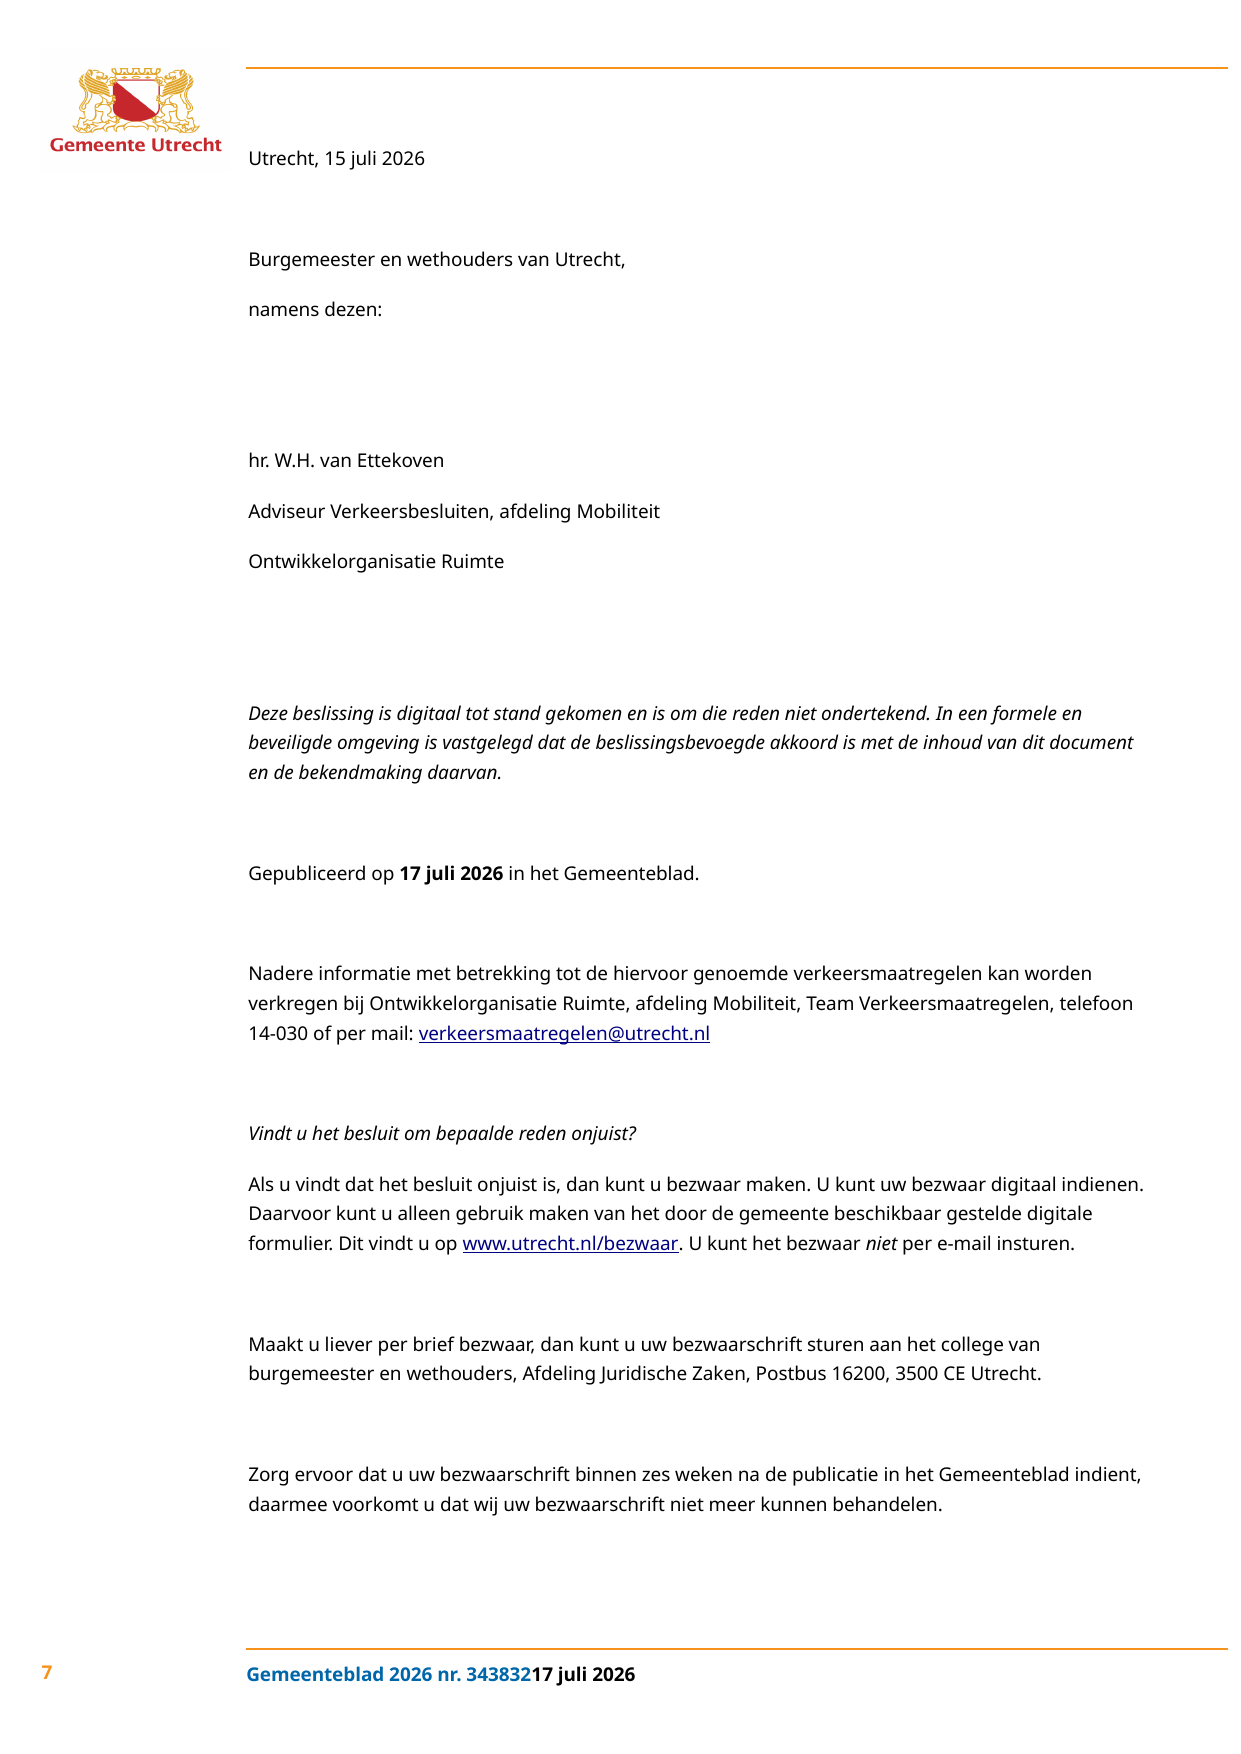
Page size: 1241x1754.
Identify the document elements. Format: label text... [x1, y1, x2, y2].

text Als u vindt dat het besluit onjuist is, dan kunt u bezwaar maken. U kunt uw bezwaar digitaal indienen. Daarvoor kunt u alleen gebruik maken van het door de gemeente beschikbaar gestelde digitale formulier. Dit vindt u op www.utrecht.nl/bezwaar. U kunt het bezwaar niet per e-mail insturen. [248, 1171, 1152, 1256]
text Vindt u het besluit om bepaalde reden onjuist? [248, 1121, 1152, 1146]
text Gepubliceerd op 17 juli 2026 in het Gemeenteblad. [248, 860, 1152, 886]
text namens dezen: [248, 296, 1152, 322]
picture [41, 47, 231, 172]
text Burgemeester en wethouders van Utrecht, [248, 246, 1152, 272]
text Utrecht, 15 juli 2026 [248, 145, 1152, 171]
text Adviseur Verkeersbesluiten, afdeling Mobiliteit [248, 498, 1152, 524]
text Ontwikkelorganisatie Ruimte [248, 548, 1152, 574]
text Zorg ervoor dat u uw bezwaarschrift binnen zes weken na de publicatie in het Gemeenteblad indient, daarmee voorkomt u dat wij uw bezwaarschrift niet meer kunnen behandelen. [248, 1461, 1152, 1517]
text Deze beslissing is digitaal tot stand gekomen en is om die reden niet ondertekend. In een formele en beveiligde omgeving is vastgelegd dat de beslissingsbevoegde akkoord is met de inhoud van dit document en de bekendmaking daarvan. [248, 700, 1152, 785]
text Nadere informatie met betrekking tot de hiervoor genoemde verkeersmaatregelen kan worden verkregen bij Ontwikkelorganisatie Ruimte, afdeling Mobiliteit, Team Verkeersmaatregelen, telefoon 14-030 of per mail: verkeersmaatregelen@utrecht.nl [248, 961, 1152, 1046]
text Maakt u liever per brief bezwaar, dan kunt u uw bezwaarschrift sturen aan het college van burgemeester en wethouders, Afdeling Juridische Zaken, Postbus 16200, 3500 CE Utrecht. [248, 1331, 1152, 1386]
text hr. W.H. van Ettekoven [248, 448, 1152, 473]
